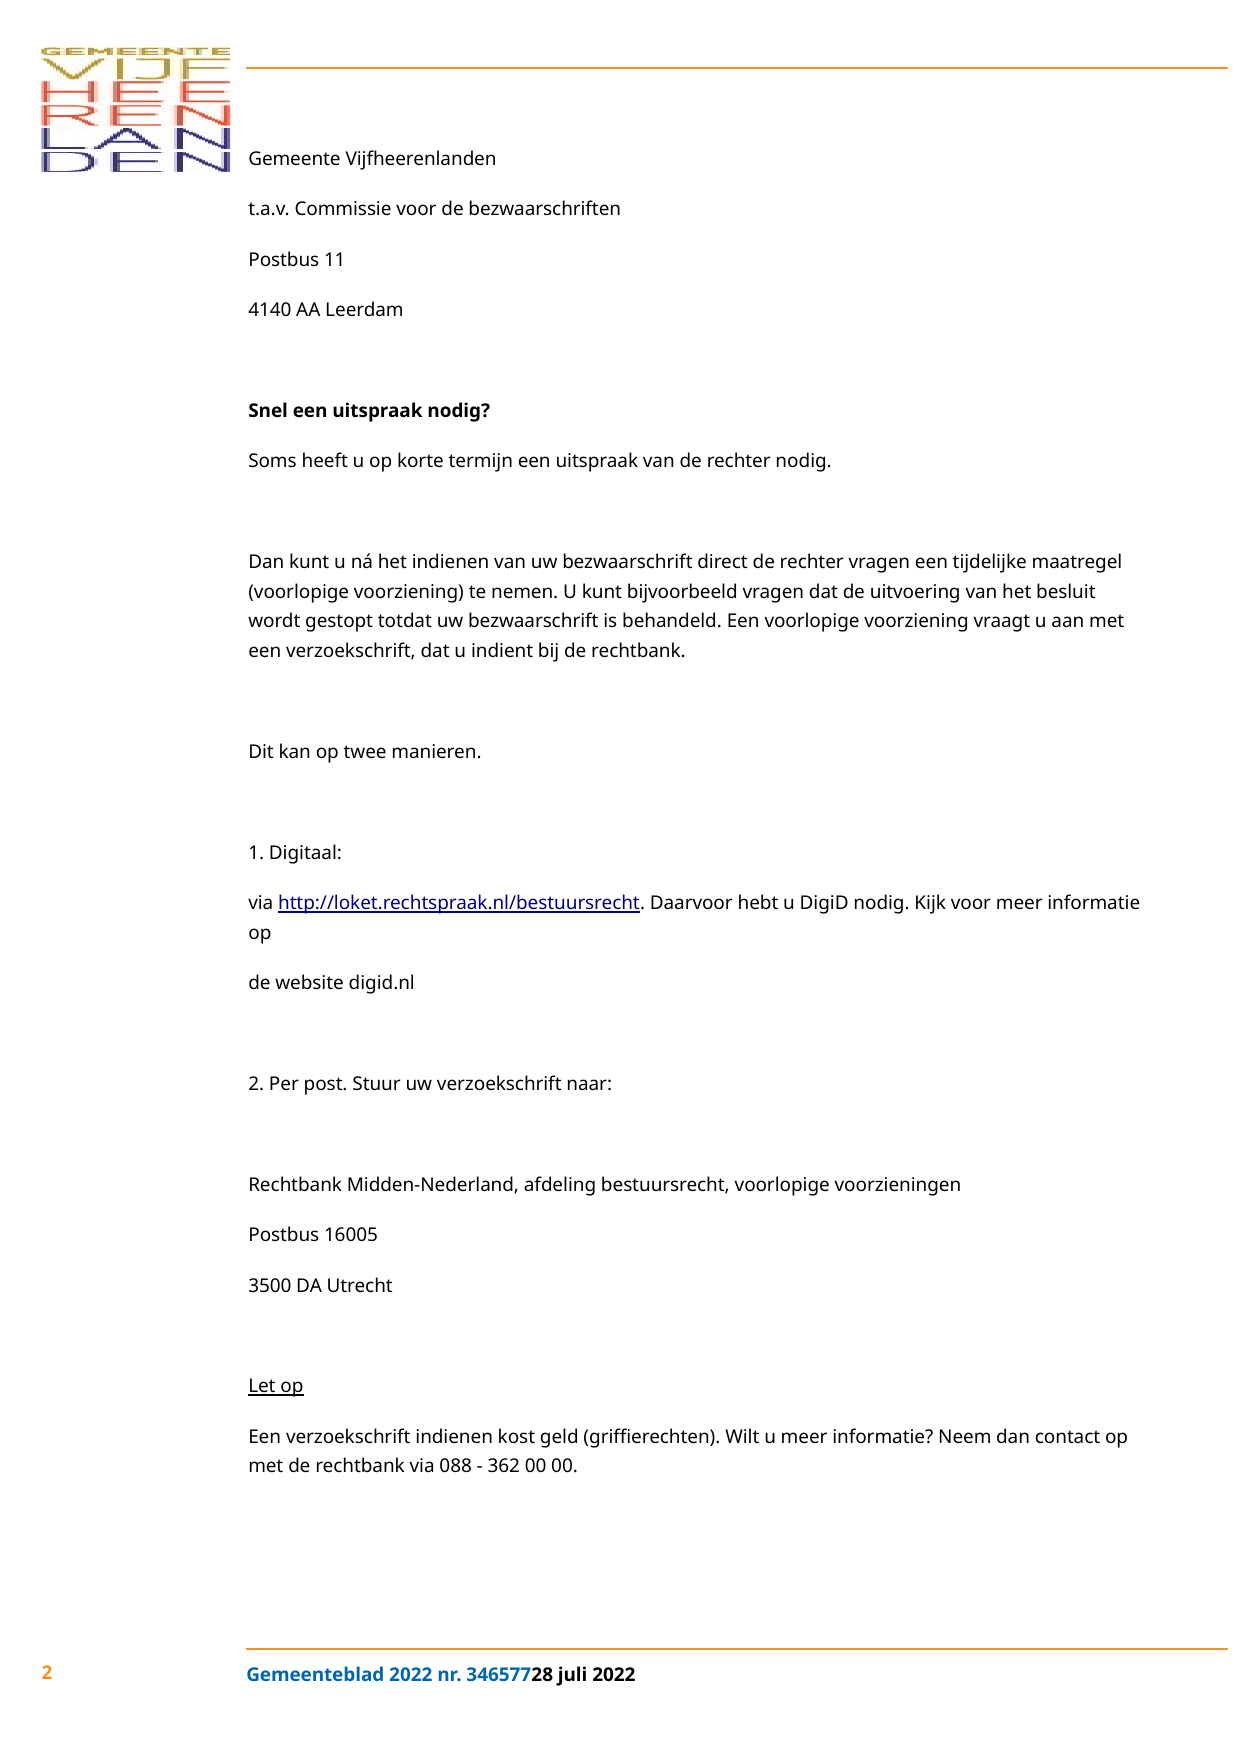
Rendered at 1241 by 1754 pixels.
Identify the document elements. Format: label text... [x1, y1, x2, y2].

text Soms heeft u op korte termijn een uitspraak van de rechter nodig. [248, 448, 1152, 473]
text 4140 AA Leerdam [248, 296, 1152, 322]
text Rechtbank Midden-Nederland, afdeling bestuursrecht, voorlopige voorzieningen [248, 1171, 1152, 1197]
text Gemeente Vijfheerenlanden [248, 145, 1152, 171]
picture [41, 47, 231, 172]
text Snel een uitspraak nodig? [248, 397, 1152, 423]
text 2. Per post. Stuur uw verzoekschrift naar: [248, 1070, 1152, 1096]
text de website digid.nl [248, 969, 1152, 995]
text Dan kunt u ná het indienen van uw bezwaarschrift direct de rechter vragen een tijdelijke maatregel (voorlopige voorziening) te nemen. U kunt bijvoorbeeld vragen dat de uitvoering van het besluit wordt gestopt totdat uw bezwaarschrift is behandeld. Een voorlopige voorziening vraagt u aan met een verzoekschrift, dat u indient bij de rechtbank. [248, 548, 1152, 663]
text t.a.v. Commissie voor de bezwaarschriften [248, 196, 1152, 221]
text 3500 DA Utrecht [248, 1272, 1152, 1298]
text Postbus 16005 [248, 1221, 1152, 1247]
text Een verzoekschrift indienen kost geld (griffierechten). Wilt u meer informatie? Neem dan contact op met de rechtbank via 088 - 362 00 00. [248, 1423, 1152, 1478]
text 1. Digitaal: [248, 839, 1152, 865]
text Postbus 11 [248, 246, 1152, 272]
text Dit kan op twee manieren. [248, 738, 1152, 764]
text via http://loket.rechtspraak.nl/bestuursrecht. Daarvoor hebt u DigiD nodig. Kijk voor meer informatie op [248, 889, 1152, 945]
text Let op [248, 1373, 1152, 1398]
